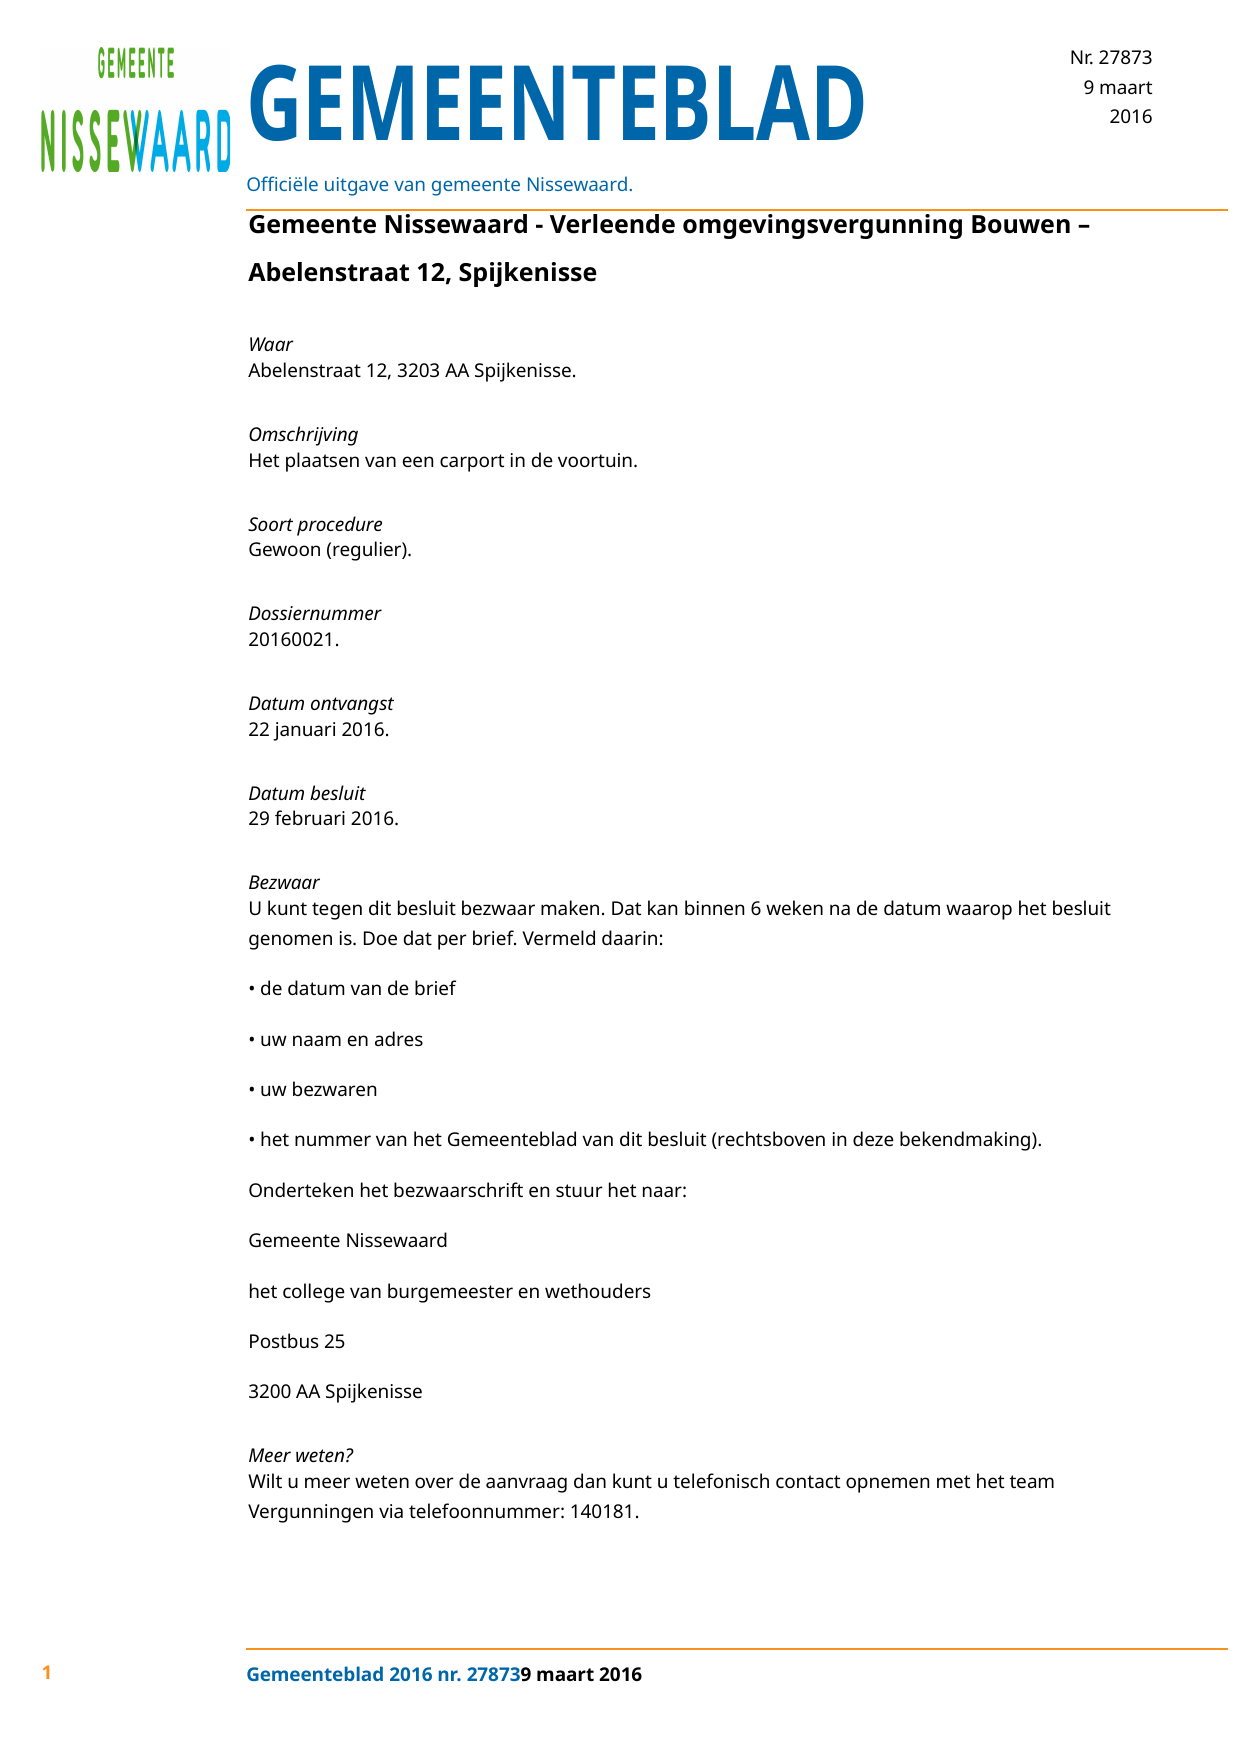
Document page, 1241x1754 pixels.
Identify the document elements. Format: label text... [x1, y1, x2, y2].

picture [222, 122, 227, 160]
text Gemeente Nissewaard - Verleende omgevingsvergunning Bouwen – Abelenstraat 12, Spijkenisse [248, 211, 1152, 288]
picture [41, 47, 231, 172]
text 3200 AA Spijkenisse [248, 1379, 1152, 1404]
text Waar [248, 331, 1152, 357]
text Omschrijving [248, 421, 1152, 447]
text Datum ontvangst [248, 690, 1152, 716]
text Abelenstraat 12, 3203 AA Spijkenisse. [248, 357, 1152, 383]
text Meer weten? [248, 1443, 1152, 1468]
text Dossiernummer [248, 601, 1152, 626]
text Onderteken het bezwaarschrift en stuur het naar: [248, 1177, 1152, 1203]
text 20160021. [248, 626, 1152, 652]
picture [200, 151, 206, 172]
text Soort procedure [248, 511, 1152, 537]
picture [154, 157, 165, 172]
text het college van burgemeester en wethouders [248, 1278, 1152, 1303]
text 22 januari 2016. [248, 716, 1152, 742]
text • uw bezwaren [248, 1076, 1152, 1102]
picture [176, 157, 187, 172]
text Het plaatsen van een carport in de voortuin. [248, 447, 1152, 473]
text Postbus 25 [248, 1328, 1152, 1354]
text Datum besluit [248, 780, 1152, 806]
text • de datum van de brief [248, 975, 1152, 1001]
picture [201, 122, 206, 138]
text Bezwaar [248, 869, 1152, 895]
text • uw naam en adres [248, 1026, 1152, 1051]
text 29 februari 2016. [248, 806, 1152, 831]
text Gemeente Nissewaard [248, 1227, 1152, 1253]
text • het nummer van het Gemeenteblad van dit besluit (rechtsboven in deze bekendmaking). [248, 1127, 1152, 1152]
text Gewoon (regulier). [248, 537, 1152, 562]
text U kunt tegen dit besluit bezwaar maken. Dat kan binnen 6 weken na de datum waarop het besluit genomen is. Doe dat per brief. Vermeld daarin: [248, 895, 1152, 951]
text Wilt u meer weten over de aanvraag dan kunt u telefonisch contact opnemen met het team Vergunningen via telefoonnummer: 140181. [248, 1468, 1152, 1524]
